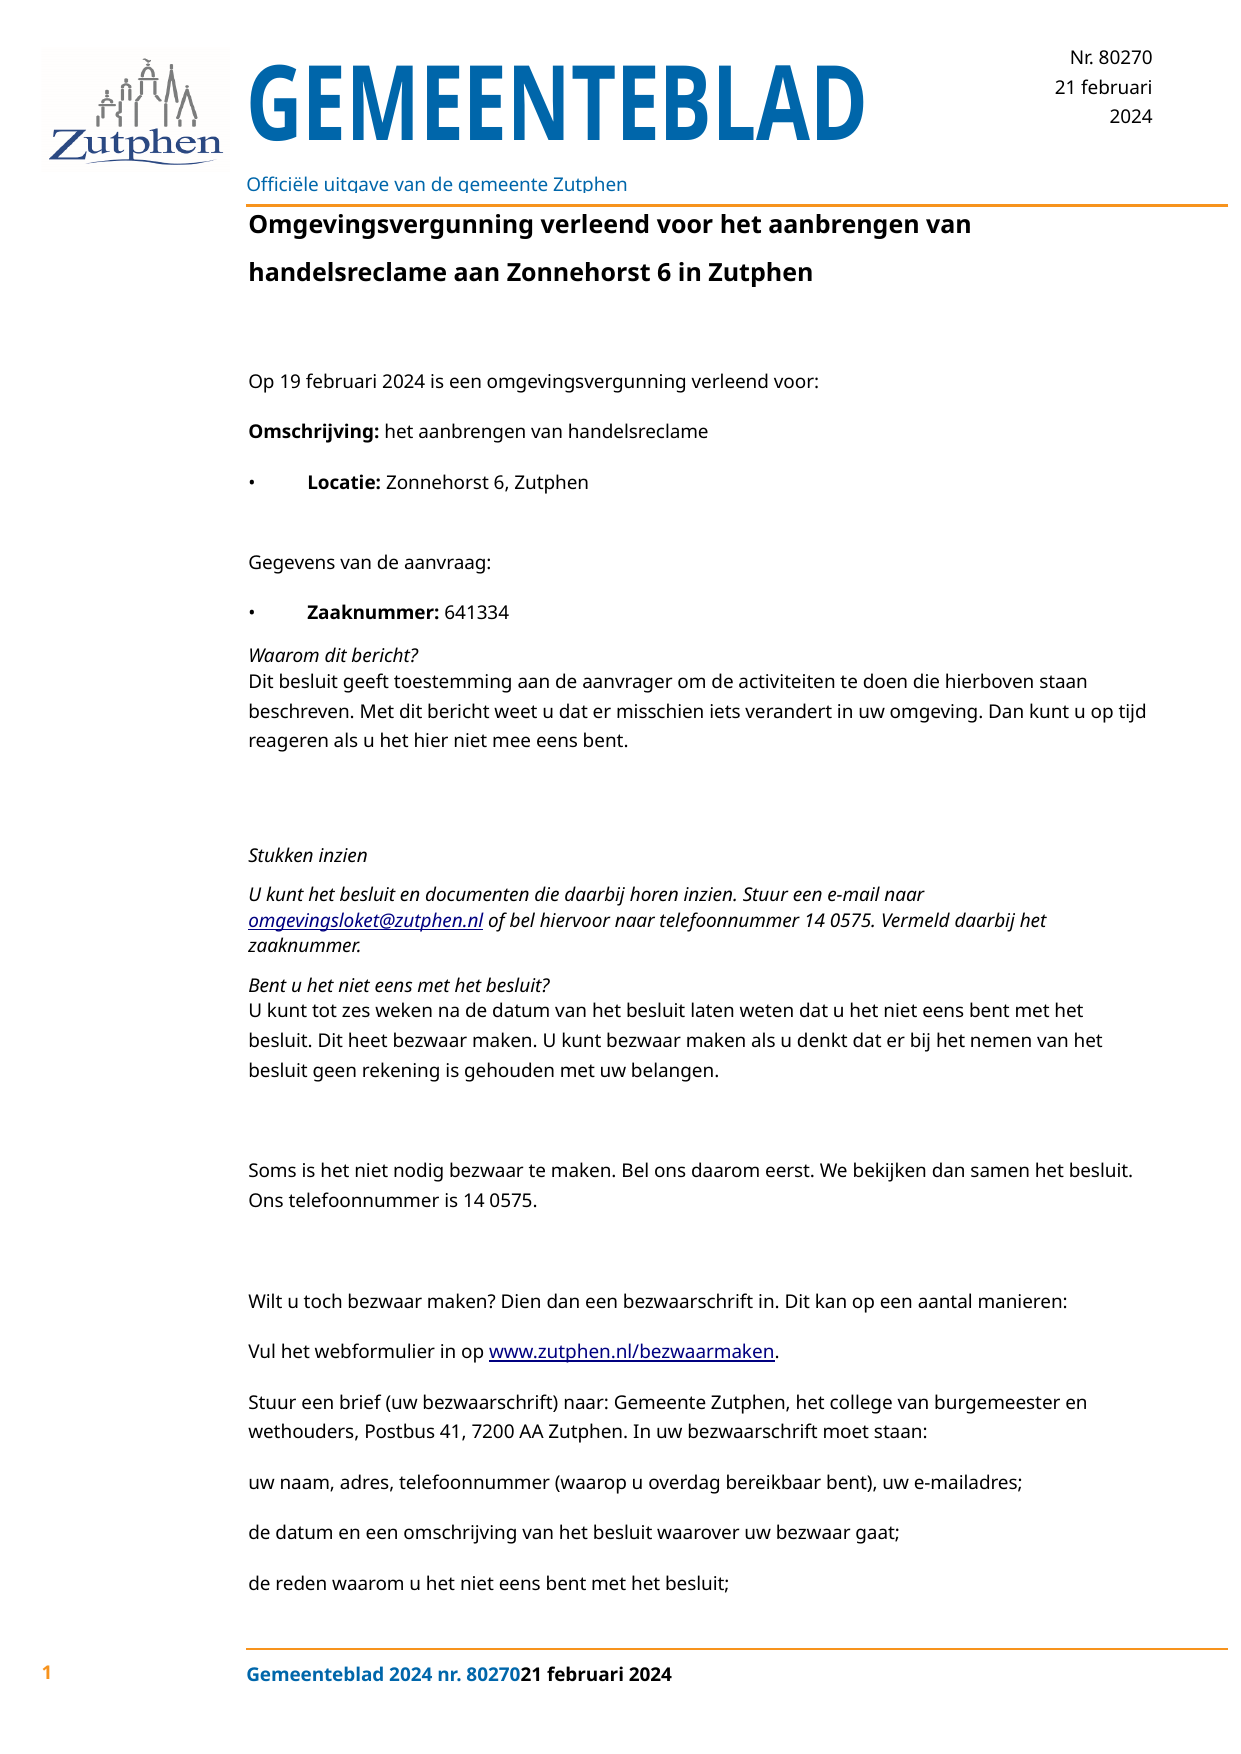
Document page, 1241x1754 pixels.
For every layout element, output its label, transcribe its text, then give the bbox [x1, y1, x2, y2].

text Omschrijving: het aanbrengen van handelsreclame [248, 419, 1152, 444]
text de datum en een omschrijving van het besluit waarover uw bezwaar gaat; [248, 1519, 1152, 1545]
text Wilt u toch bezwaar maken? Dien dan een bezwaarschrift in. Dit kan op een aantal manieren: [248, 1288, 1152, 1314]
text Stuur een brief (uw bezwaarschrift) naar: Gemeente Zutphen, het college van burgemeester en wethouders, Postbus 41, 7200 AA Zutphen. In uw bezwaarschrift moet staan: [248, 1389, 1152, 1444]
text uw naam, adres, telefoonnummer (waarop u overdag bereikbaar bent), uw e-mailadres; [248, 1469, 1152, 1495]
text de reden waarom u het niet eens bent met het besluit; [248, 1570, 1152, 1596]
list Zaaknummer: 641334 [248, 599, 1152, 625]
text U kunt het besluit en documenten die daarbij horen inzien. Stuur een e-mail naar omgevingsloket@zutphen.nl of bel hiervoor naar telefoonnummer 14 0575. Vermeld daarbij het zaaknummer. [248, 881, 1152, 958]
text Waarom dit bericht? [248, 643, 1152, 668]
text Soms is het niet nodig bezwaar te maken. Bel ons daarom eerst. We bekijken dan samen het besluit. Ons telefoonnummer is 14 0575. [248, 1158, 1152, 1213]
list Locatie: Zonnehorst 6, Zutphen [248, 469, 1152, 495]
text Vul het webformulier in op www.zutphen.nl/bezwaarmaken. [248, 1338, 1152, 1364]
text Stukken inzien [248, 842, 1152, 868]
text Dit besluit geeft toestemming aan de aanvrager om de activiteiten te doen die hierboven staan beschreven. Met dit bericht weet u dat er misschien iets verandert in uw omgeving. Dan kunt u op tijd reageren als u het hier niet mee eens bent. [248, 668, 1152, 753]
text Omgevingsvergunning verleend voor het aanbrengen van handelsreclame aan Zonnehorst 6 in Zutphen [248, 207, 1152, 288]
text U kunt tot zes weken na de datum van het besluit laten weten dat u het niet eens bent met het besluit. Dit heet bezwaar maken. U kunt bezwaar maken als u denkt dat er bij het nemen van het besluit geen rekening is gehouden met uw belangen. [248, 998, 1152, 1083]
text Gegevens van de aanvraag: [248, 549, 1152, 575]
text Bent u het niet eens met het besluit? [248, 972, 1152, 998]
picture [41, 47, 231, 172]
text Op 19 februari 2024 is een omgevingsvergunning verleend voor: [248, 368, 1152, 394]
